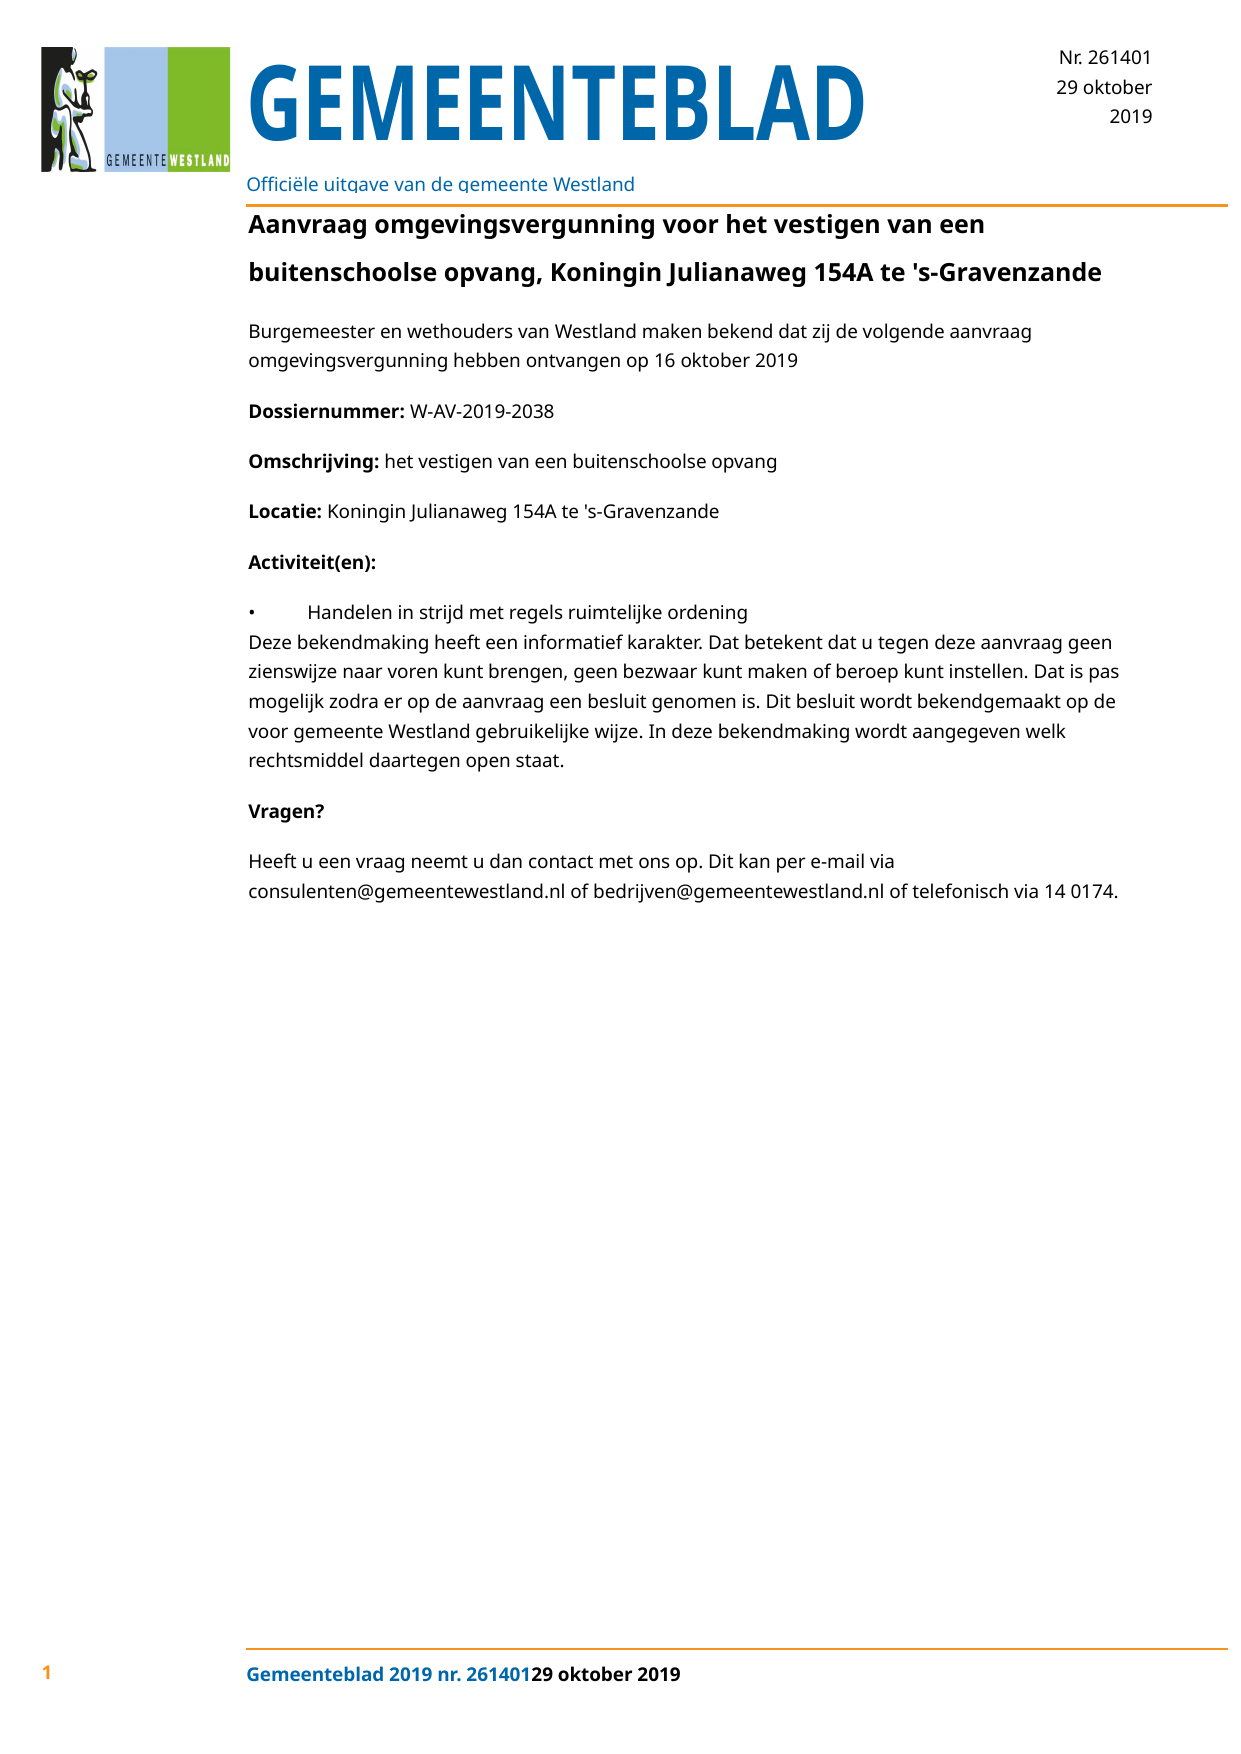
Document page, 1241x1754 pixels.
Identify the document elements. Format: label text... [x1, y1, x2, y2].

picture [41, 47, 231, 172]
text Omschrijving: het vestigen van een buitenschoolse opvang [248, 448, 1152, 474]
text Aanvraag omgevingsvergunning voor het vestigen van een buitenschoolse opvang, Koningin Julianaweg 154A te 's-Gravenzande [248, 207, 1152, 288]
text Vragen? [248, 798, 1152, 824]
text Burgemeester en wethouders van Westland maken bekend dat zij de volgende aanvraag omgevingsvergunning hebben ontvangen op 16 oktober 2019 [248, 318, 1152, 373]
text Activiteit(en): [248, 549, 1152, 575]
text Heeft u een vraag neemt u dan contact met ons op. Dit kan per e-mail via consulenten@gemeentewestland.nl of bedrijven@gemeentewestland.nl of telefonisch via 14 0174. [248, 848, 1152, 904]
list Handelen in strijd met regels ruimtelijke ordening [248, 599, 1152, 625]
text Dossiernummer: W-AV-2019-2038 [248, 398, 1152, 424]
text Locatie: Koningin Julianaweg 154A te 's-Gravenzande [248, 499, 1152, 524]
text Deze bekendmaking heeft een informatief karakter. Dat betekent dat u tegen deze aanvraag geen zienswijze naar voren kunt brengen, geen bezwaar kunt maken of beroep kunt instellen. Dat is pas mogelijk zodra er op de aanvraag een besluit genomen is. Dit besluit wordt bekendgemaakt op de voor gemeente Westland gebruikelijke wijze. In deze bekendmaking wordt aangegeven welk rechtsmiddel daartegen open staat. [248, 629, 1152, 773]
